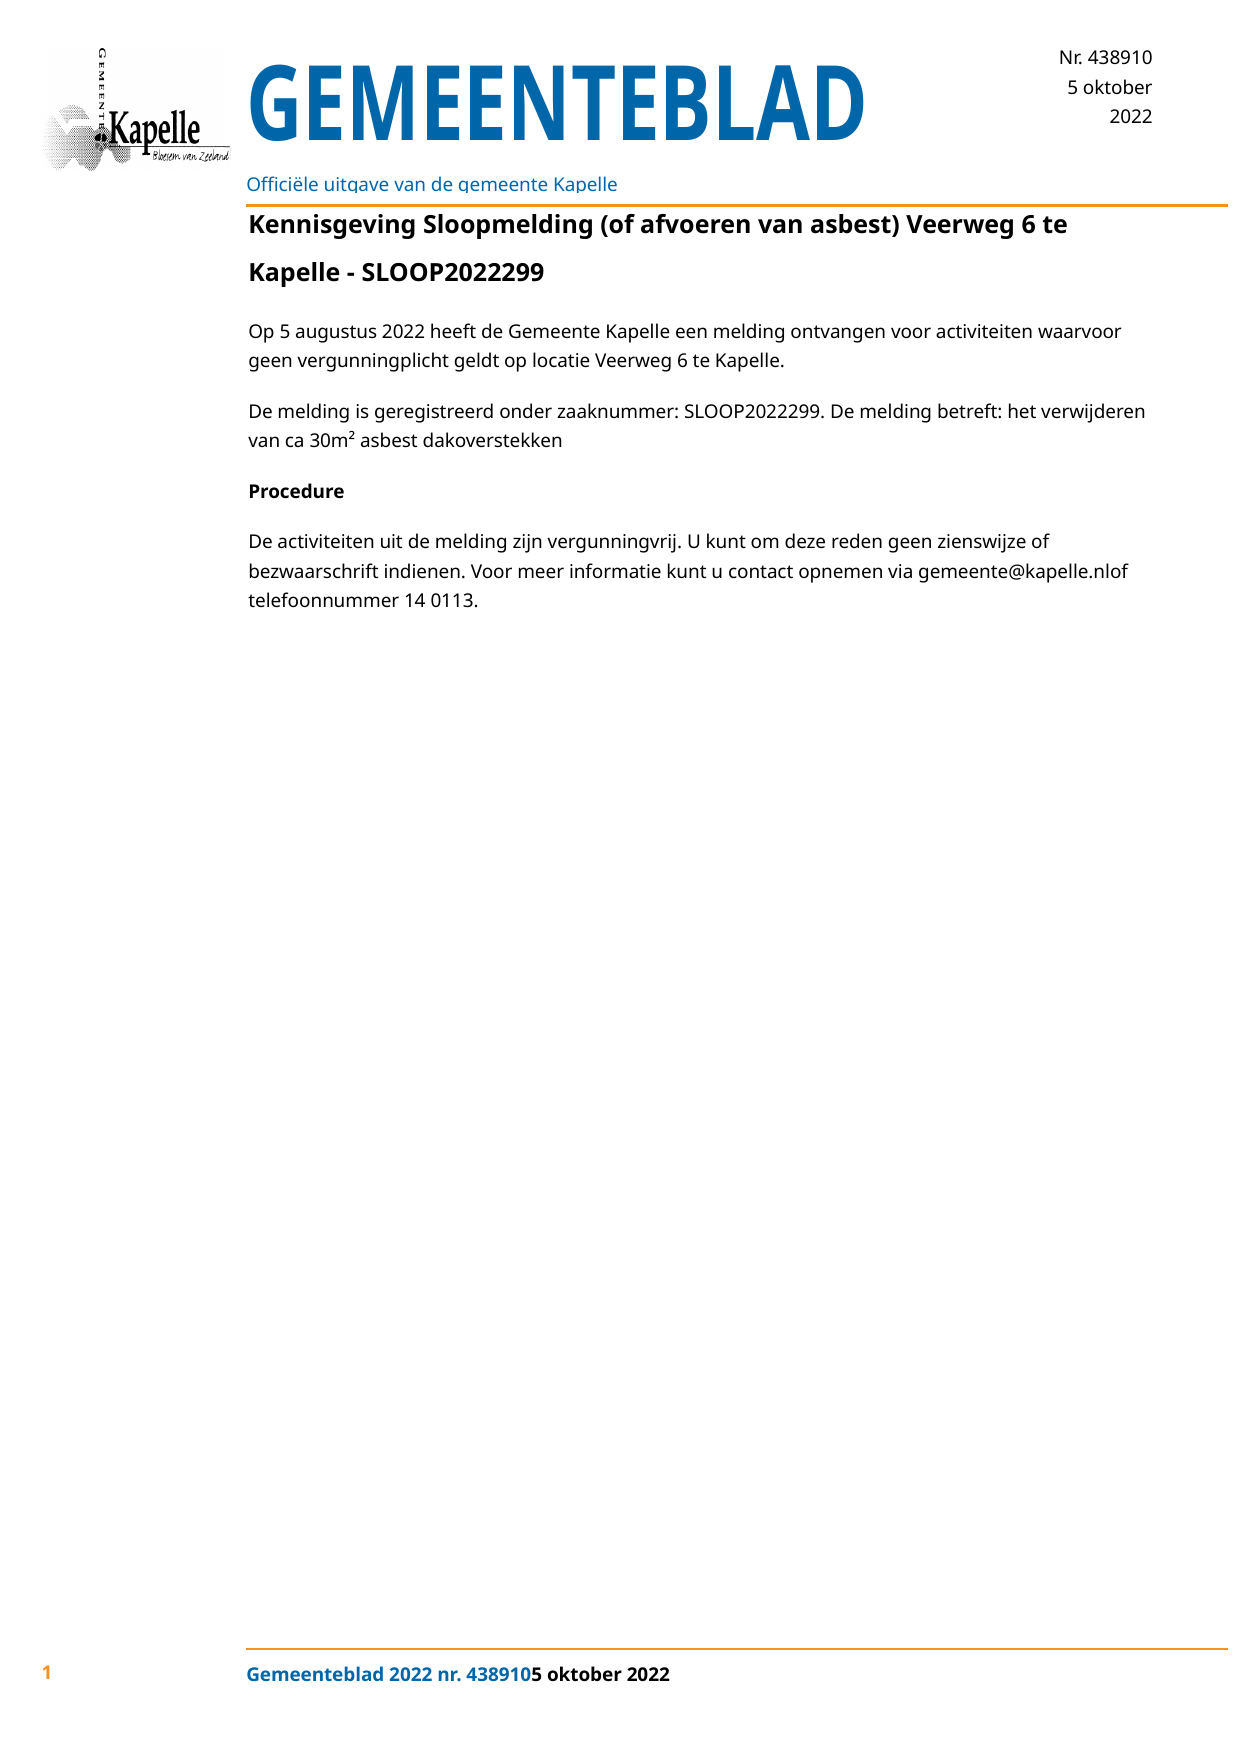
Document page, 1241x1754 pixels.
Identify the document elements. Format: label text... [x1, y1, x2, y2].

text Kennisgeving Sloopmelding (of afvoeren van asbest) Veerweg 6 te Kapelle - SLOOP2022299 [248, 207, 1152, 288]
text De melding is geregistreerd onder zaaknummer: SLOOP2022299. De melding betreft: het verwijderen van ca 30m² asbest dakoverstekken [248, 398, 1152, 453]
text Op 5 augustus 2022 heeft de Gemeente Kapelle een melding ontvangen voor activiteiten waarvoor geen vergunningplicht geldt op locatie Veerweg 6 te Kapelle. [248, 318, 1152, 373]
picture [41, 47, 231, 172]
text De activiteiten uit de melding zijn vergunningvrij. U kunt om deze reden geen zienswijze of bezwaarschrift indienen. Voor meer informatie kunt u contact opnemen via gemeente@kapelle.nlof telefoonnummer 14 0113. [248, 528, 1152, 613]
text Procedure [248, 478, 1152, 504]
